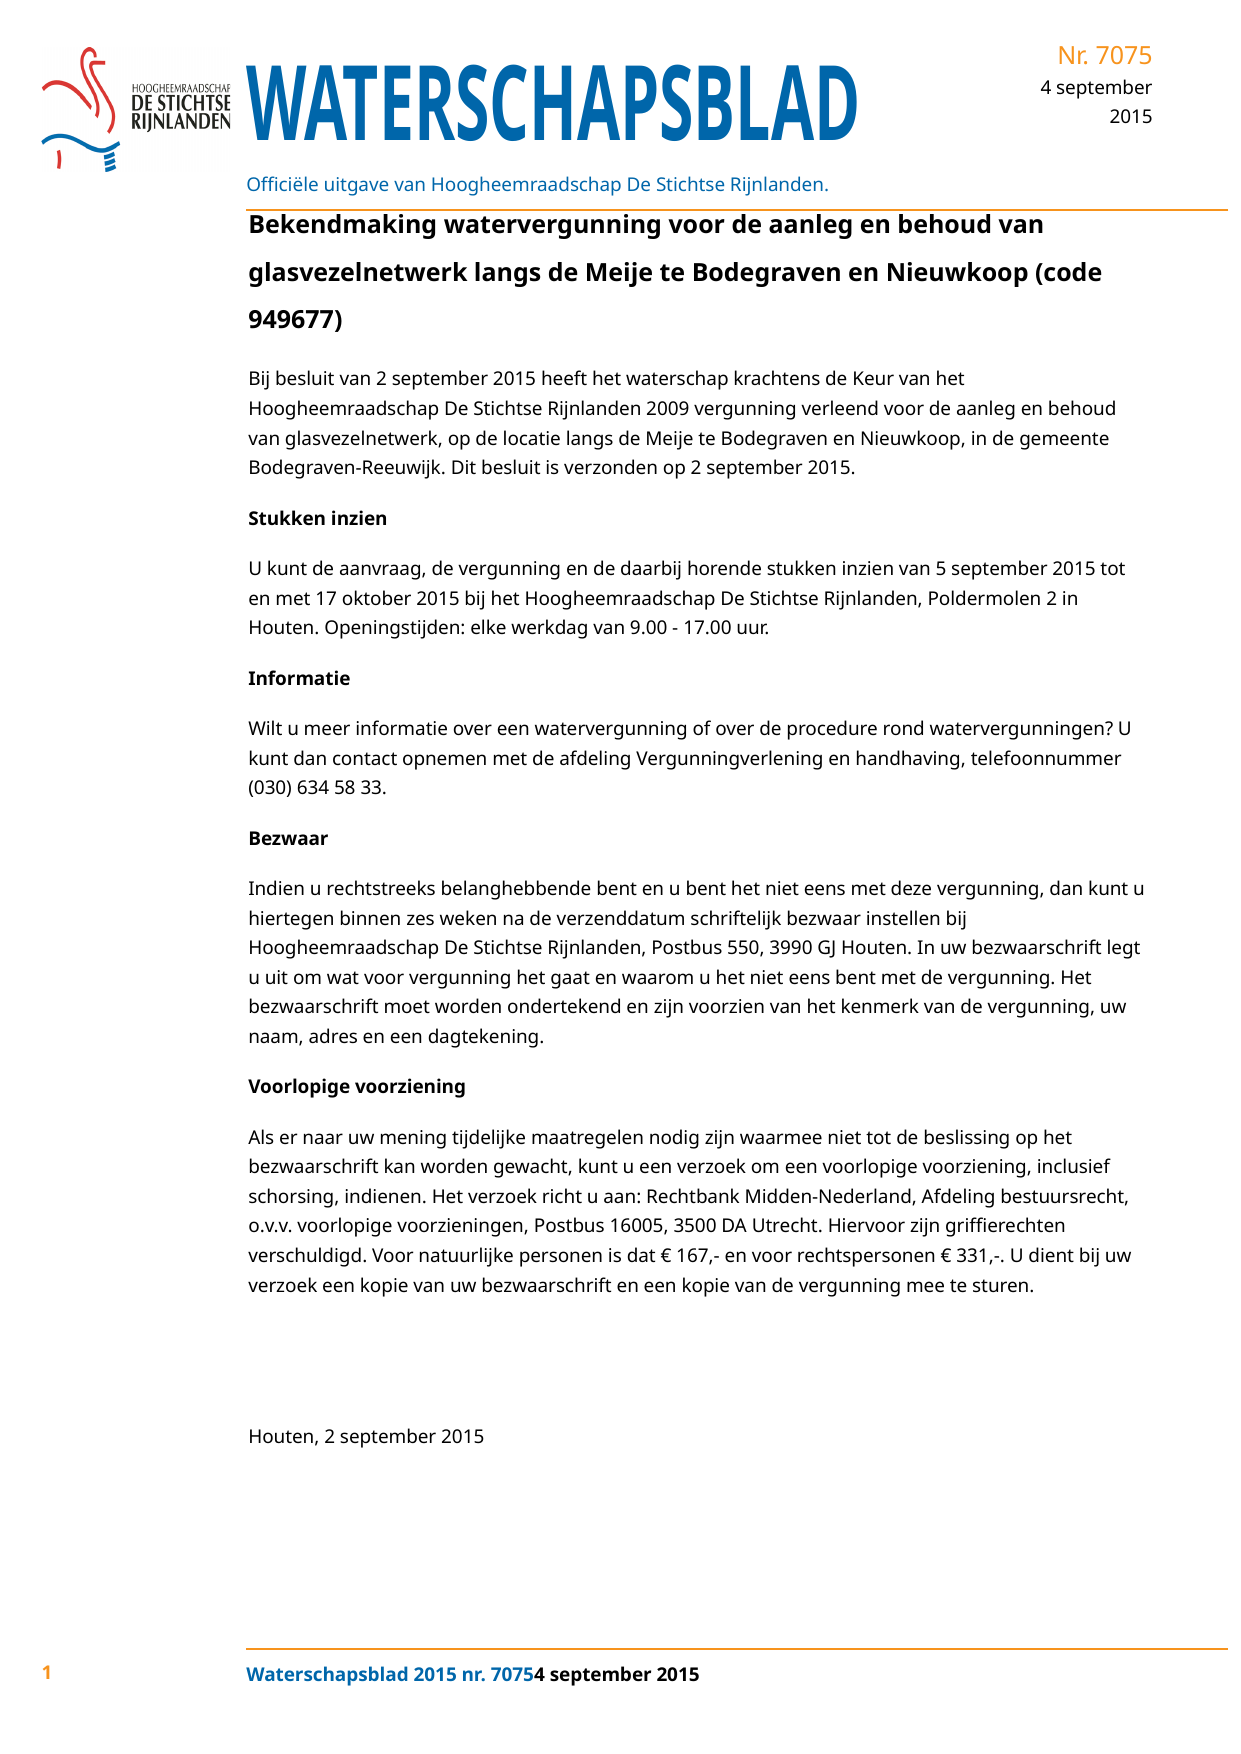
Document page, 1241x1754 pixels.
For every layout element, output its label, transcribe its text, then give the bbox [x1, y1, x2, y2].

text Bij besluit van 2 september 2015 heeft het waterschap krachtens de Keur van het Hoogheemraadschap De Stichtse Rijnlanden 2009 vergunning verleend voor de aanleg en behoud van glasvezelnetwerk, op de locatie langs de Meije te Bodegraven en Nieuwkoop, in de gemeente Bodegraven-Reeuwijk. Dit besluit is verzonden op 2 september 2015. [248, 366, 1152, 480]
text Stukken inzien [248, 505, 1152, 530]
text Voorlopige voorziening [248, 1073, 1152, 1099]
text Wilt u meer informatie over een watervergunning of over de procedure rond watervergunningen? U kunt dan contact opnemen met de afdeling Vergunningverlening en handhaving, telefoonnummer (030) 634 58 33. [248, 715, 1152, 800]
text Informatie [248, 665, 1152, 690]
picture [41, 47, 231, 172]
text U kunt de aanvraag, de vergunning en de daarbij horende stukken inzien van 5 september 2015 tot en met 17 oktober 2015 bij het Hoogheemraadschap De Stichtse Rijnlanden, Poldermolen 2 in Houten. Openingstijden: elke werkdag van 9.00 - 17.00 uur. [248, 555, 1152, 640]
text Indien u rechtstreeks belanghebbende bent en u bent het niet eens met deze vergunning, dan kunt u hiertegen binnen zes weken na de verzenddatum schriftelijk bezwaar instellen bij Hoogheemraadschap De Stichtse Rijnlanden, Postbus 550, 3990 GJ Houten. In uw bezwaarschrift legt u uit om wat voor vergunning het gaat en waarom u het niet eens bent met de vergunning. Het bezwaarschrift moet worden ondertekend en zijn voorzien van het kenmerk van de vergunning, uw naam, adres en een dagtekening. [248, 875, 1152, 1049]
text Houten, 2 september 2015 [248, 1423, 1152, 1449]
text Bezwaar [248, 825, 1152, 850]
text Bekendmaking watervergunning voor de aanleg en behoud van glasvezelnetwerk langs de Meije te Bodegraven en Nieuwkoop (code 949677) [248, 211, 1152, 336]
text Als er naar uw mening tijdelijke maatregelen nodig zijn waarmee niet tot de beslissing op het bezwaarschrift kan worden gewacht, kunt u een verzoek om een voorlopige voorziening, inclusief schorsing, indienen. Het verzoek richt u aan: Rechtbank Midden-Nederland, Afdeling bestuursrecht, o.v.v. voorlopige voorzieningen, Postbus 16005, 3500 DA Utrecht. Hiervoor zijn griffierechten verschuldigd. Voor natuurlijke personen is dat € 167,- en voor rechtspersonen € 331,-. U dient bij uw verzoek een kopie van uw bezwaarschrift en een kopie van de vergunning mee te sturen. [248, 1124, 1152, 1297]
